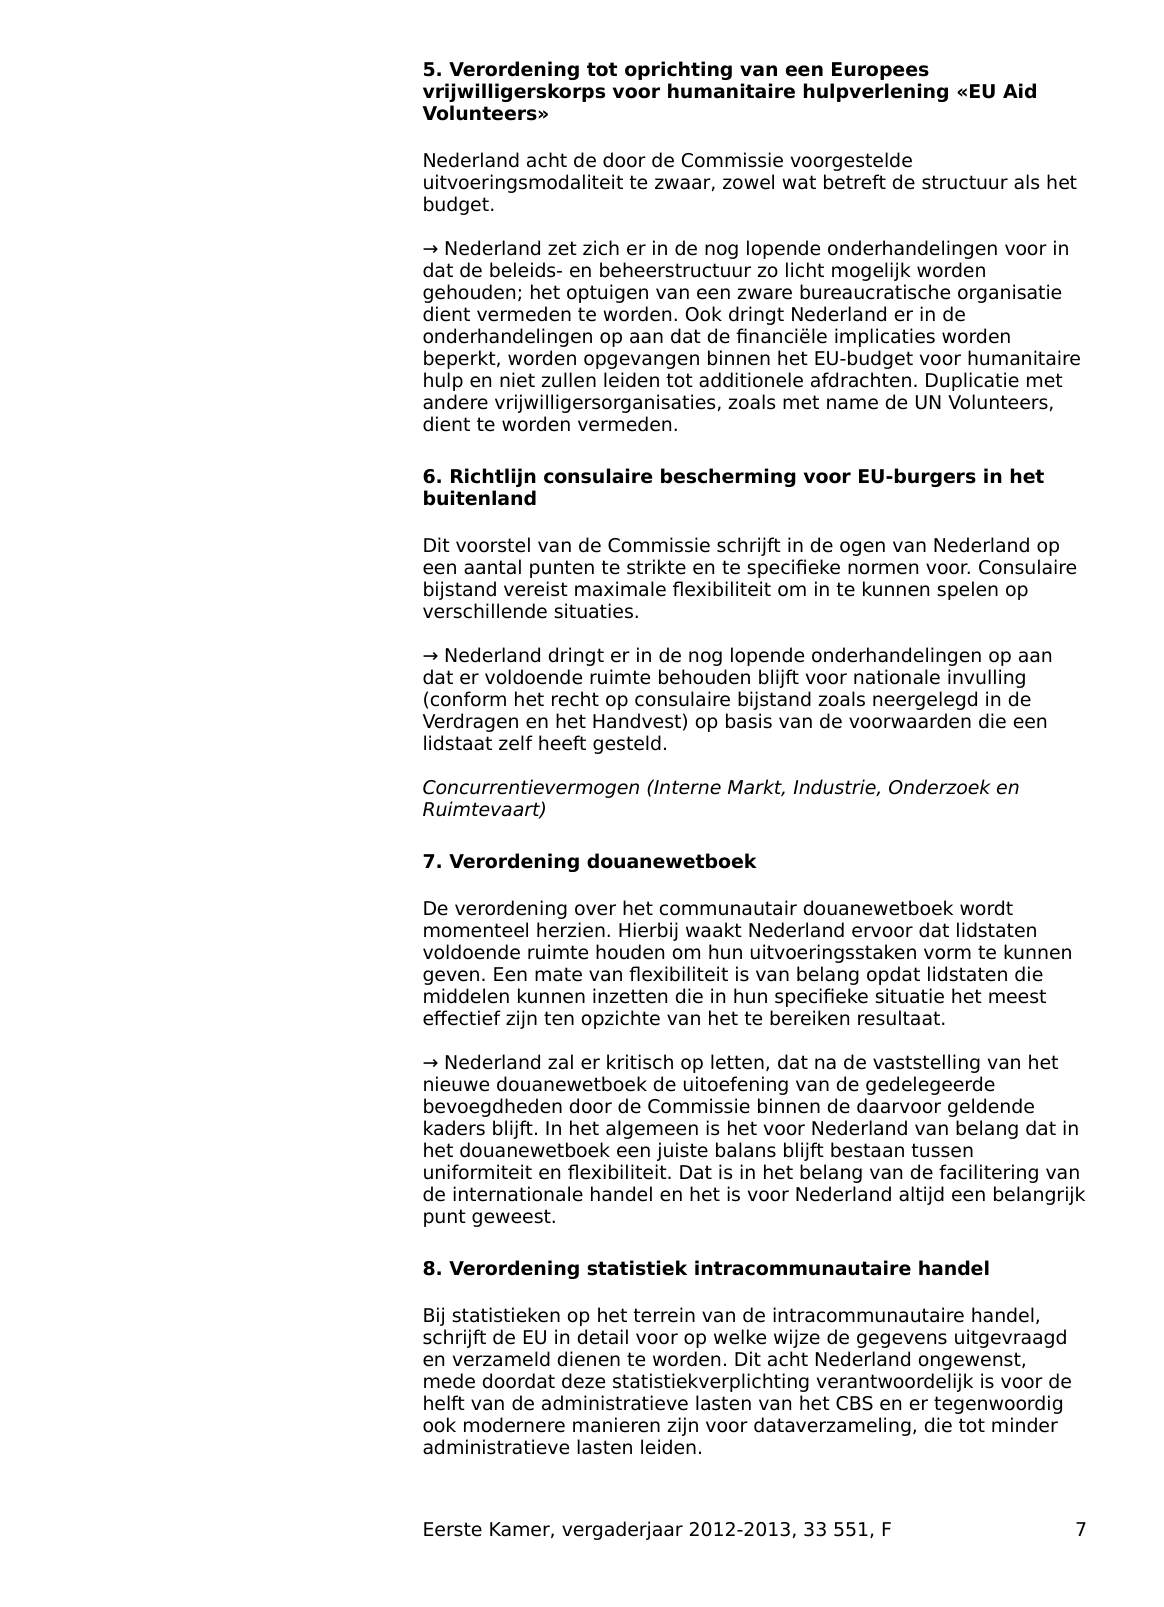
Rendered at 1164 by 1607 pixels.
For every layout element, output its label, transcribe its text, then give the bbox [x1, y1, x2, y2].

text Bij statistieken op het terrein van de intracommunautaire handel, schrijft de EU in detail voor op welke wijze de gegevens uitgevraagd en verzameld dienen te worden. Dit acht Nederland ongewenst, mede doordat deze statistiekverplichting verantwoordelijk is voor de helft van de administratieve lasten van het CBS en er tegenwoordig ook modernere manieren zijn voor dataverzameling, die tot minder administratieve lasten leiden. [422, 1305, 1087, 1459]
subtitle 8. Verordening statistiek intracommunautaire handel [422, 1258, 1087, 1280]
text → Nederland zet zich er in de nog lopende onderhandelingen voor in dat de beleids- en beheerstructuur zo licht mogelijk worden gehouden; het optuigen van een zware bureaucratische organisatie dient vermeden te worden. Ook dringt Nederland er in de onderhandelingen op aan dat de financiële implicaties worden beperkt, worden opgevangen binnen het EU-budget voor humanitaire hulp en niet zullen leiden tot additionele afdrachten. Duplicatie met andere vrijwilligersorganisaties, zoals met name de UN Volunteers, dient te worden vermeden. [422, 238, 1087, 436]
text → Nederland dringt er in de nog lopende onderhandelingen op aan dat er voldoende ruimte behouden blijft voor nationale invulling (conform het recht op consulaire bijstand zoals neergelegd in de Verdragen en het Handvest) op basis van de voorwaarden die een lidstaat zelf heeft gesteld. [422, 645, 1087, 755]
text De verordening over het communautair douanewetboek wordt momenteel herzien. Hierbij waakt Nederland ervoor dat lidstaten voldoende ruimte houden om hun uitvoeringsstaken vorm te kunnen geven. Een mate van flexibiliteit is van belang opdat lidstaten die middelen kunnen inzetten die in hun specifieke situatie het meest effectief zijn ten opzichte van het te bereiken resultaat. [422, 898, 1087, 1030]
text → Nederland zal er kritisch op letten, dat na de vaststelling van het nieuwe douanewetboek de uitoefening van de gedelegeerde bevoegdheden door de Commissie binnen de daarvoor geldende kaders blijft. In het algemeen is het voor Nederland van belang dat in het douanewetboek een juiste balans blijft bestaan tussen uniformiteit en flexibiliteit. Dat is in het belang van de facilitering van de internationale handel en het is voor Nederland altijd een belangrijk punt geweest. [422, 1052, 1087, 1228]
subtitle 5. Verordening tot oprichting van een Europees vrijwilligerskorps voor humanitaire hulpverlening «EU Aid Volunteers» [422, 59, 1087, 125]
text Dit voorstel van de Commissie schrijft in de ogen van Nederland op een aantal punten te strikte en te specifieke normen voor. Consulaire bijstand vereist maximale flexibiliteit om in te kunnen spelen op verschillende situaties. [422, 535, 1087, 623]
text Nederland acht de door de Commissie voorgestelde uitvoeringsmodaliteit te zwaar, zowel wat betreft de structuur als het budget. [422, 150, 1087, 216]
subtitle Concurrentievermogen (Interne Markt, Industrie, Onderzoek en Ruimtevaart) [422, 777, 1087, 821]
subtitle 6. Richtlijn consulaire bescherming voor EU-burgers in het buitenland [422, 466, 1087, 510]
subtitle 7. Verordening douanewetboek [422, 851, 1087, 873]
